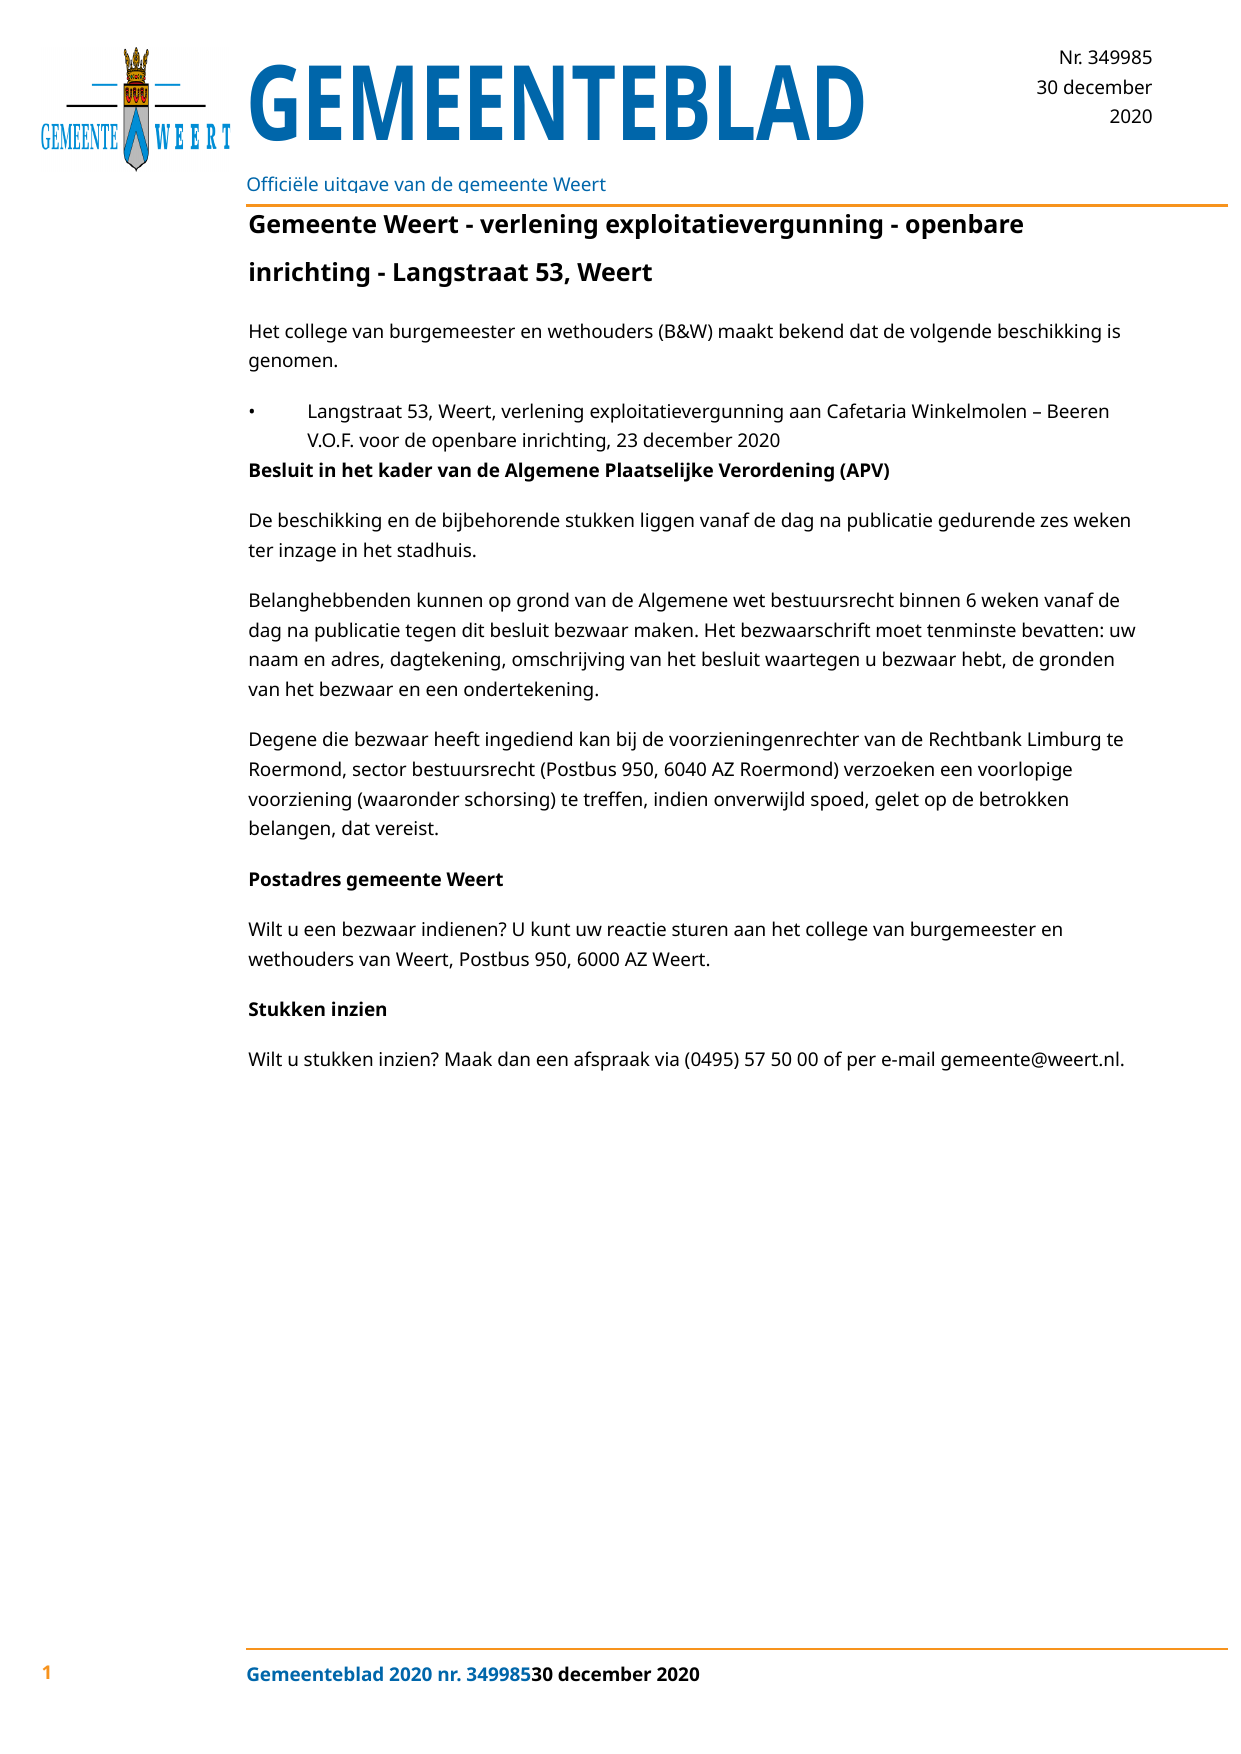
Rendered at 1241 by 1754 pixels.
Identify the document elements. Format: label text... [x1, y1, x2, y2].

list Langstraat 53, Weert, verlening exploitatievergunning aan Cafetaria Winkelmolen – Beeren V.O.F. voor de openbare inrichting, 23 december 2020 [248, 398, 1152, 453]
text Stukken inzien [248, 996, 1152, 1022]
text Degene die bezwaar heeft ingediend kan bij de voorzieningenrechter van de Rechtbank Limburg te Roermond, sector bestuursrecht (Postbus 950, 6040 AZ Roermond) verzoeken een voorlopige voorziening (waaronder schorsing) te treffen, indien onverwijld spoed, gelet op de betrokken belangen, dat vereist. [248, 727, 1152, 841]
text Het college van burgemeester en wethouders (B&W) maakt bekend dat de volgende beschikking is genomen. [248, 318, 1152, 373]
text Belanghebbenden kunnen op grond van de Algemene wet bestuursrecht binnen 6 weken vanaf de dag na publicatie tegen dit besluit bezwaar maken. Het bezwaarschrift moet tenminste bevatten: uw naam en adres, dagtekening, omschrijving van het besluit waartegen u bezwaar hebt, de gronden van het bezwaar en een ondertekening. [248, 587, 1152, 702]
text De beschikking en de bijbehorende stukken liggen vanaf de dag na publicatie gedurende zes weken ter inzage in het stadhuis. [248, 507, 1152, 563]
text Wilt u een bezwaar indienen? U kunt uw reactie sturen aan het college van burgemeester en wethouders van Weert, Postbus 950, 6000 AZ Weert. [248, 916, 1152, 972]
text Gemeente Weert - verlening exploitatievergunning - openbare inrichting - Langstraat 53, Weert [248, 207, 1152, 288]
picture [41, 47, 231, 172]
text Postadres gemeente Weert [248, 866, 1152, 892]
text Besluit in het kader van de Algemene Plaatselijke Verordening (APV) [248, 457, 1152, 483]
text Wilt u stukken inzien? Maak dan een afspraak via (0495) 57 50 00 of per e-mail gemeente@weert.nl. [248, 1047, 1152, 1072]
